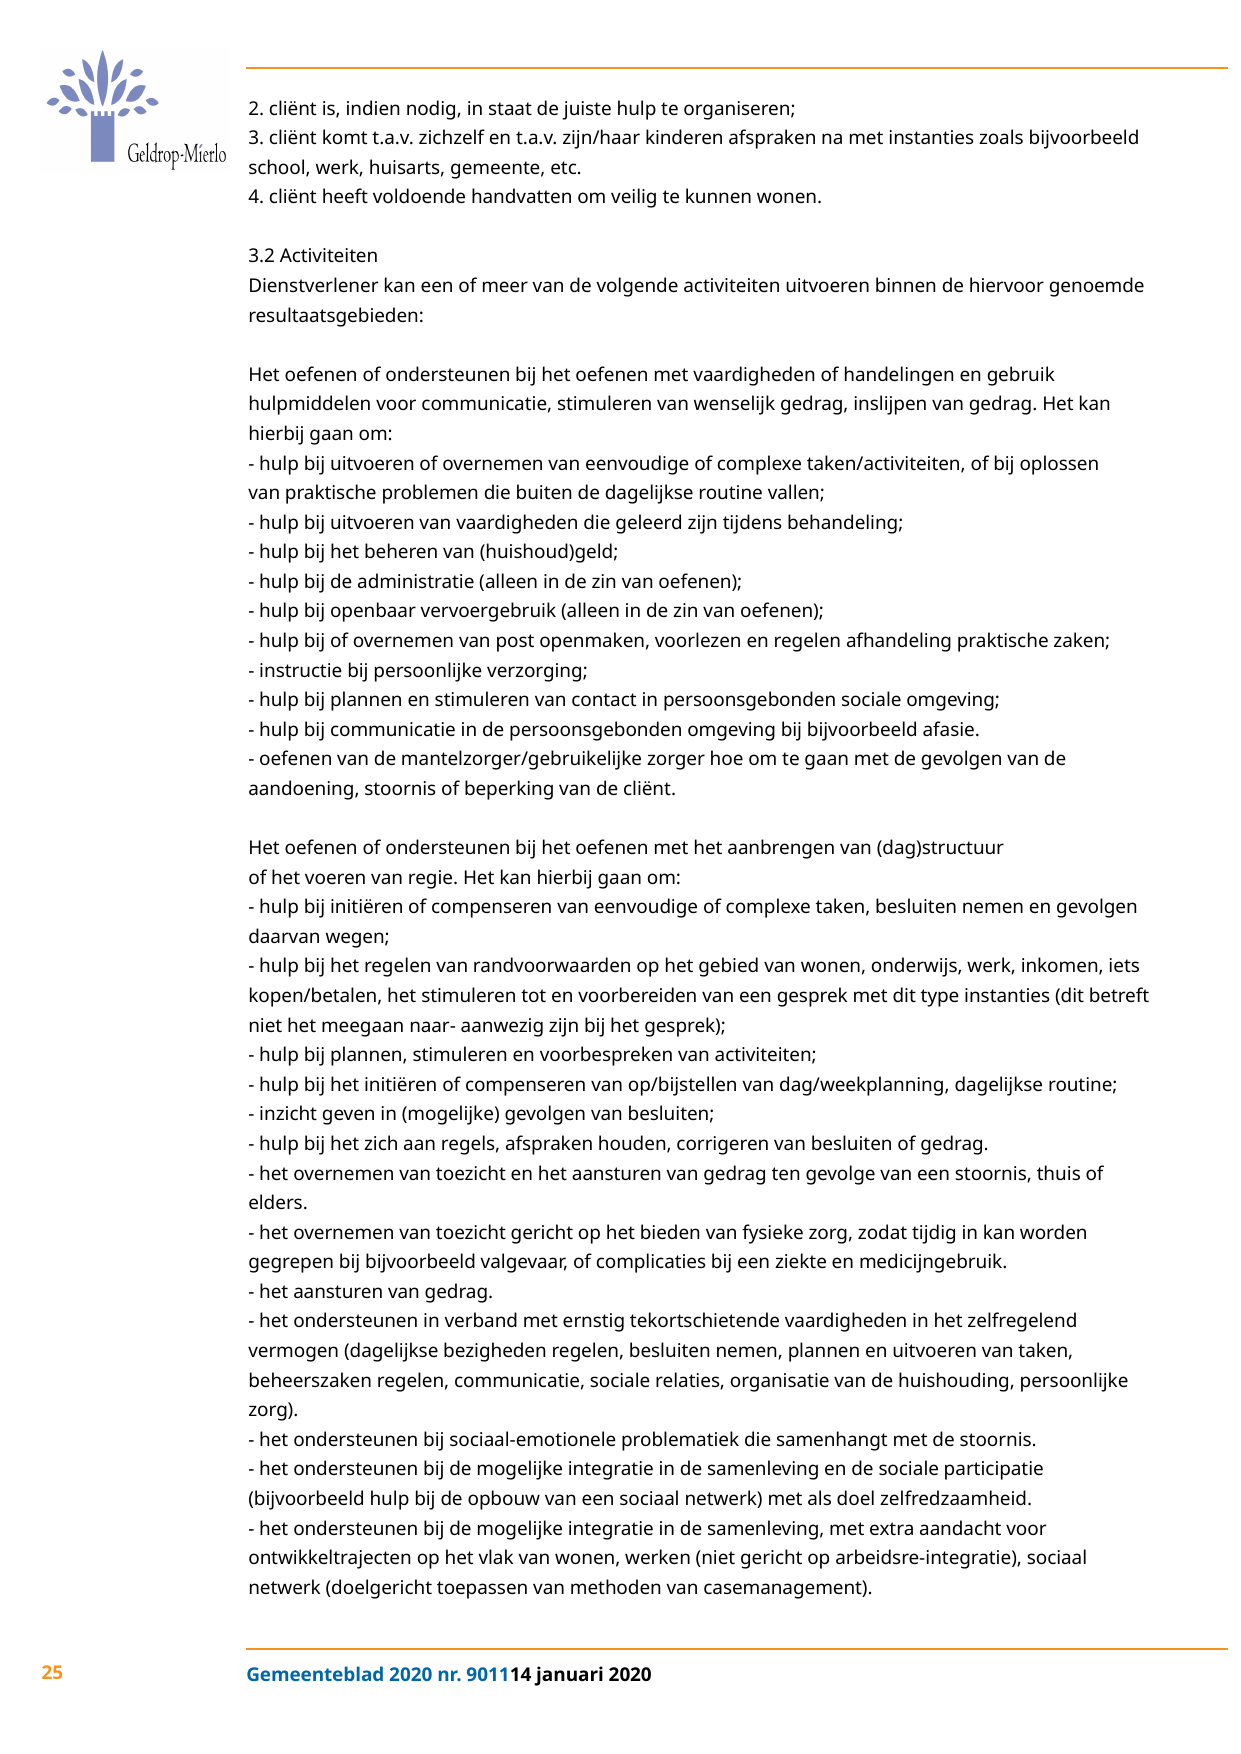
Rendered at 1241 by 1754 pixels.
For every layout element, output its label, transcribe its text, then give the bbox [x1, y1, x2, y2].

text 2. cliënt is, indien nodig, in staat de juiste hulp te organiseren; [248, 95, 1152, 121]
text - het ondersteunen bij de mogelijke integratie in de samenleving en de sociale participatie (bijvoorbeeld hulp bij de opbouw van een sociaal netwerk) met als doel zelfredzaamheid. [248, 1456, 1152, 1511]
text - hulp bij uitvoeren van vaardigheden die geleerd zijn tijdens behandeling; [248, 509, 1152, 535]
text Het oefenen of ondersteunen bij het oefenen met vaardigheden of handelingen en gebruik hulpmiddelen voor communicatie, stimuleren van wenselijk gedrag, inslijpen van gedrag. Het kan hierbij gaan om: [248, 361, 1152, 446]
text - hulp bij het regelen van randvoorwaarden op het gebied van wonen, onderwijs, werk, inkomen, iets kopen/betalen, het stimuleren tot en voorbereiden van een gesprek met dit type instanties (dit betreft niet het meegaan naar- aanwezig zijn bij het gesprek); [248, 953, 1152, 1038]
text - het ondersteunen bij de mogelijke integratie in de samenleving, met extra aandacht voor ontwikkeltrajecten op het vlak van wonen, werken (niet gericht op arbeidsre-integratie), sociaal netwerk (doelgericht toepassen van methoden van casemanagement). [248, 1515, 1152, 1600]
text - het ondersteunen bij sociaal-emotionele problematiek die samenhangt met de stoornis. [248, 1426, 1152, 1452]
text - hulp bij plannen en stimuleren van contact in persoonsgebonden sociale omgeving; [248, 686, 1152, 712]
text - hulp bij of overnemen van post openmaken, voorlezen en regelen afhandeling praktische zaken; [248, 627, 1152, 653]
text - inzicht geven in (mogelijke) gevolgen van besluiten; [248, 1101, 1152, 1126]
text - het overnemen van toezicht en het aansturen van gedrag ten gevolge van een stoornis, thuis of elders. [248, 1160, 1152, 1215]
text - hulp bij het initiëren of compenseren van op/bijstellen van dag/weekplanning, dagelijkse routine; [248, 1071, 1152, 1097]
text - het overnemen van toezicht gericht op het bieden van fysieke zorg, zodat tijdig in kan worden gegrepen bij bijvoorbeeld valgevaar, of complicaties bij een ziekte en medicijngebruik. [248, 1219, 1152, 1274]
text - hulp bij het beheren van (huishoud)geld; [248, 538, 1152, 564]
text - hulp bij openbaar vervoergebruik (alleen in de zin van oefenen); [248, 598, 1152, 623]
text 3. cliënt komt t.a.v. zichzelf en t.a.v. zijn/haar kinderen afspraken na met instanties zoals bijvoorbeeld school, werk, huisarts, gemeente, etc. [248, 124, 1152, 180]
text - het aansturen van gedrag. [248, 1278, 1152, 1304]
text - hulp bij het zich aan regels, afspraken houden, corrigeren van besluiten of gedrag. [248, 1130, 1152, 1156]
text - hulp bij de administratie (alleen in de zin van oefenen); [248, 568, 1152, 594]
text - hulp bij plannen, stimuleren en voorbespreken van activiteiten; [248, 1041, 1152, 1067]
text - instructie bij persoonlijke verzorging; [248, 657, 1152, 683]
text 4. cliënt heeft voldoende handvatten om veilig te kunnen wonen. [248, 183, 1152, 209]
text - oefenen van de mantelzorger/gebruikelijke zorger hoe om te gaan met de gevolgen van de aandoening, stoornis of beperking van de cliënt. [248, 746, 1152, 801]
text - hulp bij uitvoeren of overnemen van eenvoudige of complexe taken/activiteiten, of bij oplossen [248, 450, 1152, 476]
text Dienstverlener kan een of meer van de volgende activiteiten uitvoeren binnen de hiervoor genoemde resultaatsgebieden: [248, 272, 1152, 328]
text Het oefenen of ondersteunen bij het oefenen met het aanbrengen van (dag)structuur [248, 834, 1152, 860]
text of het voeren van regie. Het kan hierbij gaan om: [248, 864, 1152, 890]
text van praktische problemen die buiten de dagelijkse routine vallen; [248, 479, 1152, 505]
text 3.2 Activiteiten [248, 243, 1152, 268]
text - hulp bij communicatie in de persoonsgebonden omgeving bij bijvoorbeeld afasie. [248, 716, 1152, 742]
text - hulp bij initiëren of compenseren van eenvoudige of complexe taken, besluiten nemen en gevolgen daarvan wegen; [248, 893, 1152, 949]
text - het ondersteunen in verband met ernstig tekortschietende vaardigheden in het zelfregelend vermogen (dagelijkse bezigheden regelen, besluiten nemen, plannen en uitvoeren van taken, beheerszaken regelen, communicatie, sociale relaties, organisatie van de huishouding, persoonlijke zorg). [248, 1308, 1152, 1422]
picture [41, 47, 231, 172]
